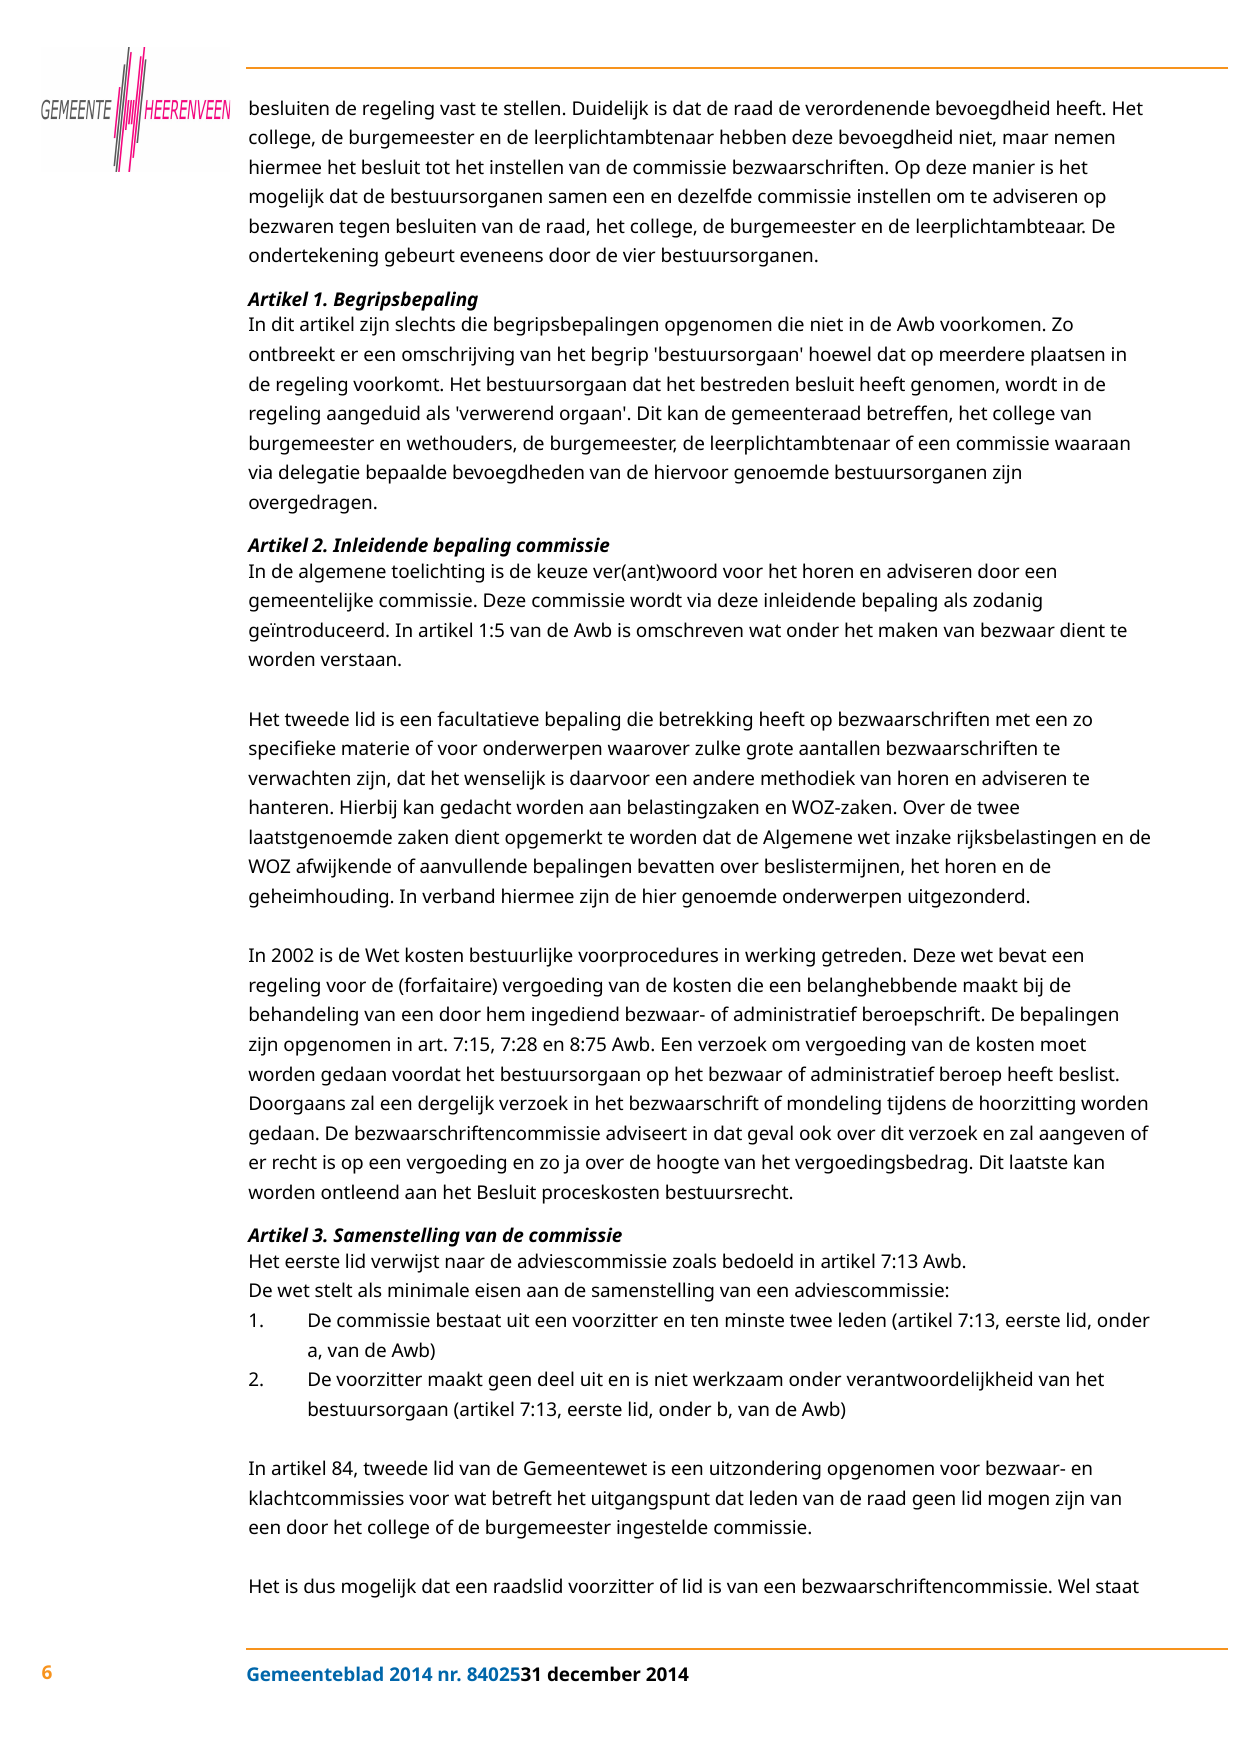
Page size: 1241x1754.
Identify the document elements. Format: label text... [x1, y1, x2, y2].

text In dit artikel zijn slechts die begripsbepalingen opgenomen die niet in de Awb voorkomen. Zo ontbreekt er een omschrijving van het begrip 'bestuursorgaan' hoewel dat op meerdere plaatsen in de regeling voorkomt. Het bestuursorgaan dat het bestreden besluit heeft genomen, wordt in de regeling aangeduid als 'verwerend orgaan'. Dit kan de gemeenteraad betreffen, het college van burgemeester en wethouders, de burgemeester, de leerplichtambtenaar of een commissie waaraan via delegatie bepaalde bevoegdheden van de hiervoor genoemde bestuursorganen zijn overgedragen. [248, 312, 1152, 515]
list De voorzitter maakt geen deel uit en is niet werkzaam onder verantwoordelijkheid van het bestuursorgaan (artikel 7:13, eerste lid, onder b, van de Awb) [248, 1366, 1152, 1422]
text Artikel 2. Inleidende bepaling commissie [248, 532, 1152, 558]
text Het tweede lid is een facultatieve bepaling die betrekking heeft op bezwaarschriften met een zo specifieke materie of voor onderwerpen waarover zulke grote aantallen bezwaarschriften te verwachten zijn, dat het wenselijk is daarvoor een andere methodiek van horen en adviseren te hanteren. Hierbij kan gedacht worden aan belastingzaken en WOZ-zaken. Over de twee laatstgenoemde zaken dient opgemerkt te worden dat de Algemene wet inzake rijksbelastingen en de WOZ afwijkende of aanvullende bepalingen bevatten over beslistermijnen, het horen en de geheimhouding. In verband hiermee zijn de hier genoemde onderwerpen uitgezonderd. [248, 706, 1152, 909]
text De wet stelt als minimale eisen aan de samenstelling van een adviescommissie: [248, 1278, 1152, 1303]
picture [41, 47, 231, 172]
list De commissie bestaat uit een voorzitter en ten minste twee leden (artikel 7:13, eerste lid, onder a, van de Awb) [248, 1307, 1152, 1362]
text Het eerste lid verwijst naar de adviescommissie zoals bedoeld in artikel 7:13 Awb. [248, 1248, 1152, 1274]
text Artikel 3. Samenstelling van de commissie [248, 1222, 1152, 1248]
text In artikel 84, tweede lid van de Gemeentewet is een uitzondering opgenomen voor bezwaar- en klachtcommissies voor wat betreft het uitgangspunt dat leden van de raad geen lid mogen zijn van een door het college of de burgemeester ingestelde commissie. [248, 1455, 1152, 1540]
text Artikel 1. Begripsbepaling [248, 286, 1152, 312]
text In 2002 is de Wet kosten bestuurlijke voorprocedures in werking getreden. Deze wet bevat een regeling voor de (forfaitaire) vergoeding van de kosten die een belanghebbende maakt bij de behandeling van een door hem ingediend bezwaar- of administratief beroepschrift. De bepalingen zijn opgenomen in art. 7:15, 7:28 en 8:75 Awb. Een verzoek om vergoeding van de kosten moet worden gedaan voordat het bestuursorgaan op het bezwaar of administratief beroep heeft beslist. Doorgaans zal een dergelijk verzoek in het bezwaarschrift of mondeling tijdens de hoorzitting worden gedaan. De bezwaarschriftencommissie adviseert in dat geval ook over dit verzoek en zal aangeven of er recht is op een vergoeding en zo ja over de hoogte van het vergoedingsbedrag. Dit laatste kan worden ontleend aan het Besluit proceskosten bestuursrecht. [248, 942, 1152, 1205]
text besluiten de regeling vast te stellen. Duidelijk is dat de raad de verordenende bevoegdheid heeft. Het college, de burgemeester en de leerplichtambtenaar hebben deze bevoegdheid niet, maar nemen hiermee het besluit tot het instellen van de commissie bezwaarschriften. Op deze manier is het mogelijk dat de bestuursorganen samen een en dezelfde commissie instellen om te adviseren op bezwaren tegen besluiten van de raad, het college, de burgemeester en de leerplichtambteaar. De ondertekening gebeurt eveneens door de vier bestuursorganen. [248, 95, 1152, 268]
text Het is dus mogelijk dat een raadslid voorzitter of lid is van een bezwaarschriftencommissie. Wel staat [248, 1573, 1152, 1599]
text In de algemene toelichting is de keuze ver(ant)woord voor het horen en adviseren door een gemeentelijke commissie. Deze commissie wordt via deze inleidende bepaling als zodanig geïntroduceerd. In artikel 1:5 van de Awb is omschreven wat onder het maken van bezwaar dient te worden verstaan. [248, 558, 1152, 672]
